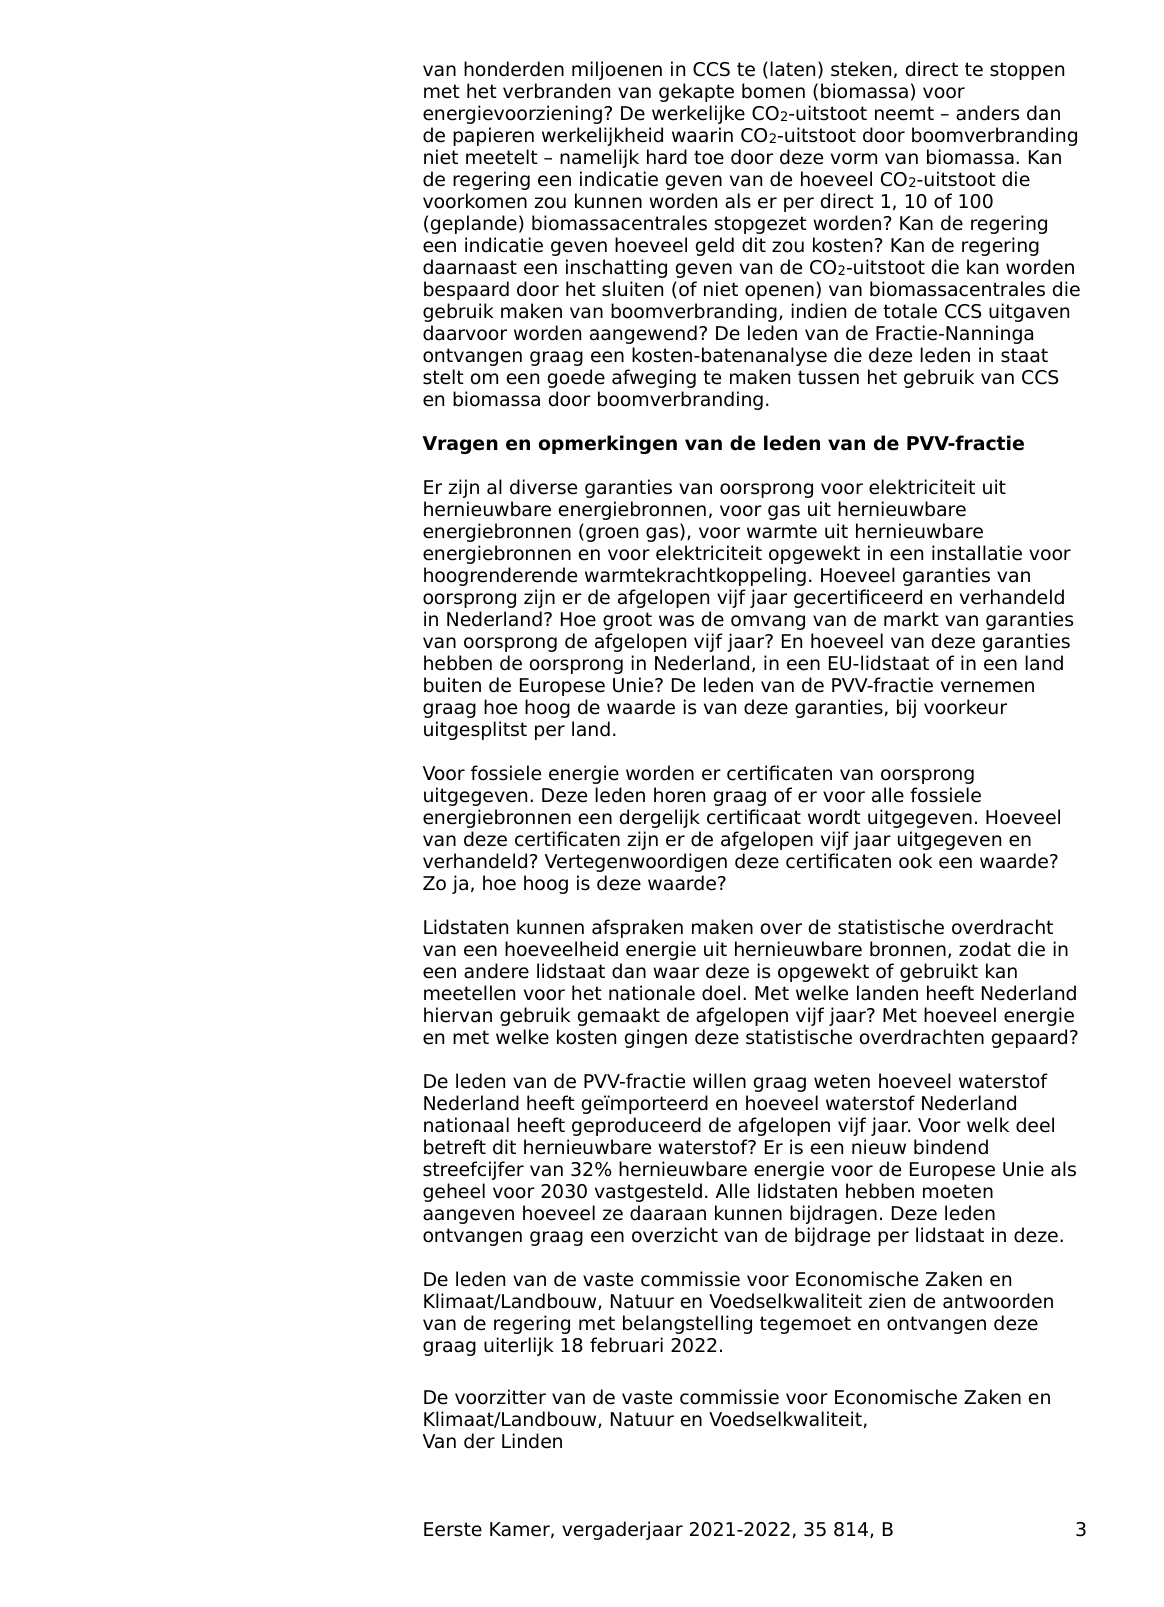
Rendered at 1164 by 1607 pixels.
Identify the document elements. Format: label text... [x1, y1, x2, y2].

text De leden van de vaste commissie voor Economische Zaken en Klimaat/Landbouw, Natuur en Voedselkwaliteit zien de antwoorden van de regering met belangstelling tegemoet en ontvangen deze graag uiterlijk 18 februari 2022. [422, 1269, 1087, 1357]
text van honderden miljoenen in CCS te (laten) steken, direct te stoppen met het verbranden van gekapte bomen (biomassa) voor energievoorziening? De werkelijke CO2-uitstoot neemt – anders dan de papieren werkelijkheid waarin CO2-uitstoot door boomverbranding niet meetelt – namelijk hard toe door deze vorm van biomassa. Kan de regering een indicatie geven van de hoeveel CO2-uitstoot die voorkomen zou kunnen worden als er per direct 1, 10 of 100 (geplande) biomassacentrales stopgezet worden? Kan de regering een indicatie geven hoeveel geld dit zou kosten? Kan de regering daarnaast een inschatting geven van de CO2-uitstoot die kan worden bespaard door het sluiten (of niet openen) van biomassacentrales die gebruik maken van boomverbranding, indien de totale CCS uitgaven daarvoor worden aangewend? De leden van de Fractie-Nanninga ontvangen graag een kosten-batenanalyse die deze leden in staat stelt om een goede afweging te maken tussen het gebruik van CCS en biomassa door boomverbranding. [422, 59, 1087, 411]
text Lidstaten kunnen afspraken maken over de statistische overdracht van een hoeveelheid energie uit hernieuwbare bronnen, zodat die in een andere lidstaat dan waar deze is opgewekt of gebruikt kan meetellen voor het nationale doel. Met welke landen heeft Nederland hiervan gebruik gemaakt de afgelopen vijf jaar? Met hoeveel energie en met welke kosten gingen deze statistische overdrachten gepaard? [422, 917, 1087, 1049]
text Voor fossiele energie worden er certificaten van oorsprong uitgegeven. Deze leden horen graag of er voor alle fossiele energiebronnen een dergelijk certificaat wordt uitgegeven. Hoeveel van deze certificaten zijn er de afgelopen vijf jaar uitgegeven en verhandeld? Vertegenwoordigen deze certificaten ook een waarde? Zo ja, hoe hoog is deze waarde? [422, 763, 1087, 895]
text De leden van de PVV-fractie willen graag weten hoeveel waterstof Nederland heeft geïmporteerd en hoeveel waterstof Nederland nationaal heeft geproduceerd de afgelopen vijf jaar. Voor welk deel betreft dit hernieuwbare waterstof? Er is een nieuw bindend streefcijfer van 32% hernieuwbare energie voor de Europese Unie als geheel voor 2030 vastgesteld. Alle lidstaten hebben moeten aangeven hoeveel ze daaraan kunnen bijdragen. Deze leden ontvangen graag een overzicht van de bijdrage per lidstaat in deze. [422, 1071, 1087, 1247]
text Er zijn al diverse garanties van oorsprong voor elektriciteit uit hernieuwbare energiebronnen, voor gas uit hernieuwbare energiebronnen (groen gas), voor warmte uit hernieuwbare energiebronnen en voor elektriciteit opgewekt in een installatie voor hoogrenderende warmtekrachtkoppeling. Hoeveel garanties van oorsprong zijn er de afgelopen vijf jaar gecertificeerd en verhandeld in Nederland? Hoe groot was de omvang van de markt van garanties van oorsprong de afgelopen vijf jaar? En hoeveel van deze garanties hebben de oorsprong in Nederland, in een EU-lidstaat of in een land buiten de Europese Unie? De leden van de PVV-fractie vernemen graag hoe hoog de waarde is van deze garanties, bij voorkeur uitgesplitst per land. [422, 477, 1087, 741]
subtitle Vragen en opmerkingen van de leden van de PVV-fractie [422, 433, 1087, 455]
text De voorzitter van de vaste commissie voor Economische Zaken en Klimaat/Landbouw, Natuur en Voedselkwaliteit, Van der Linden [422, 1387, 1087, 1453]
